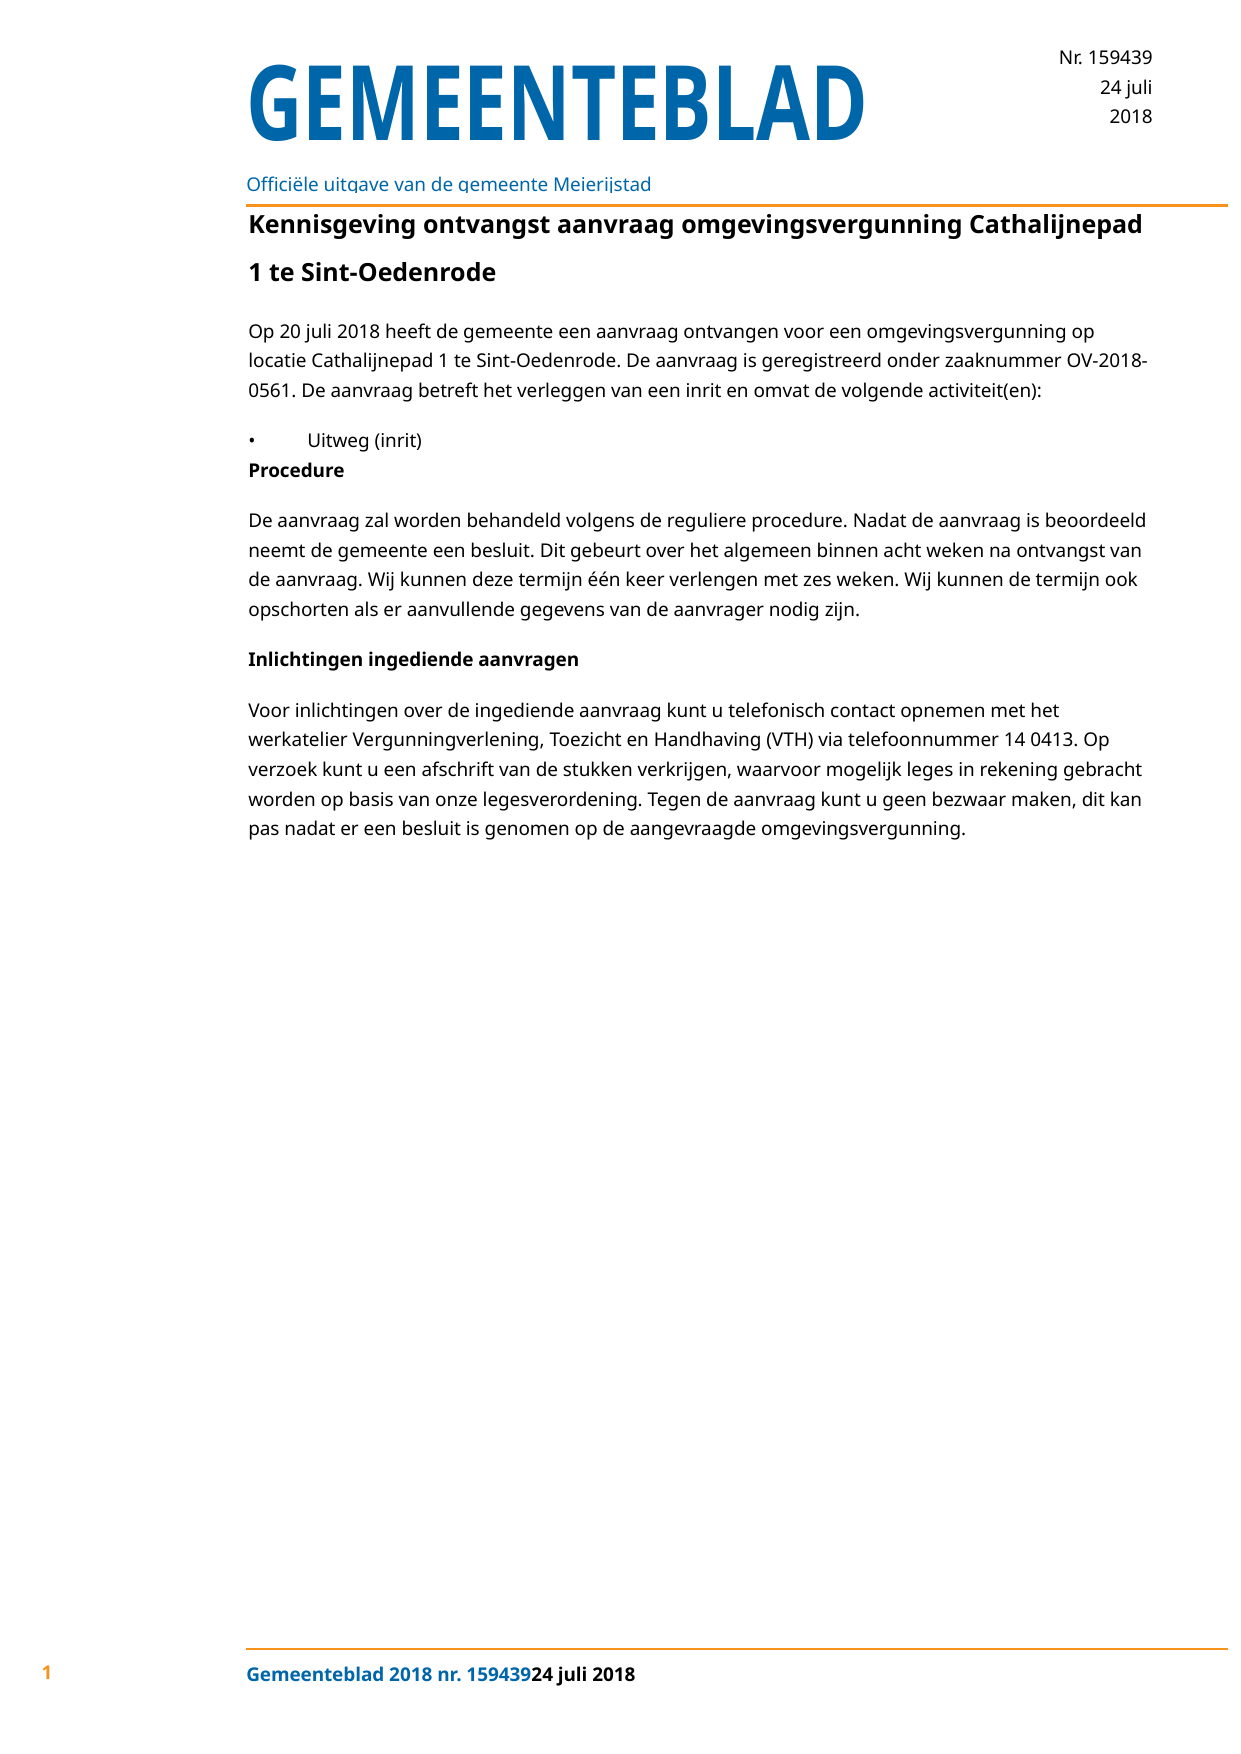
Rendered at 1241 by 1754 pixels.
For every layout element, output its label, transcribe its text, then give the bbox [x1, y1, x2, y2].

picture [41, 47, 231, 172]
text Kennisgeving ontvangst aanvraag omgevingsvergunning Cathalijnepad 1 te Sint-Oedenrode [248, 207, 1152, 288]
text Op 20 juli 2018 heeft de gemeente een aanvraag ontvangen voor een omgevingsvergunning op locatie Cathalijnepad 1 te Sint-Oedenrode. De aanvraag is geregistreerd onder zaaknummer OV-2018-0561. De aanvraag betreft het verleggen van een inrit en omvat de volgende activiteit(en): [248, 318, 1152, 403]
text Voor inlichtingen over de ingediende aanvraag kunt u telefonisch contact opnemen met het werkatelier Vergunningverlening, Toezicht en Handhaving (VTH) via telefoonnummer 14 0413. Op verzoek kunt u een afschrift van de stukken verkrijgen, waarvoor mogelijk leges in rekening gebracht worden op basis van onze legesverordening. Tegen de aanvraag kunt u geen bezwaar maken, dit kan pas nadat er een besluit is genomen op de aangevraagde omgevingsvergunning. [248, 697, 1152, 841]
text De aanvraag zal worden behandeld volgens de reguliere procedure. Nadat de aanvraag is beoordeeld neemt de gemeente een besluit. Dit gebeurt over het algemeen binnen acht weken na ontvangst van de aanvraag. Wij kunnen deze termijn één keer verlengen met zes weken. Wij kunnen de termijn ook opschorten als er aanvullende gegevens van de aanvrager nodig zijn. [248, 507, 1152, 622]
list Uitweg (inrit) [248, 427, 1152, 453]
text Procedure [248, 457, 1152, 483]
text Inlichtingen ingediende aanvragen [248, 647, 1152, 672]
